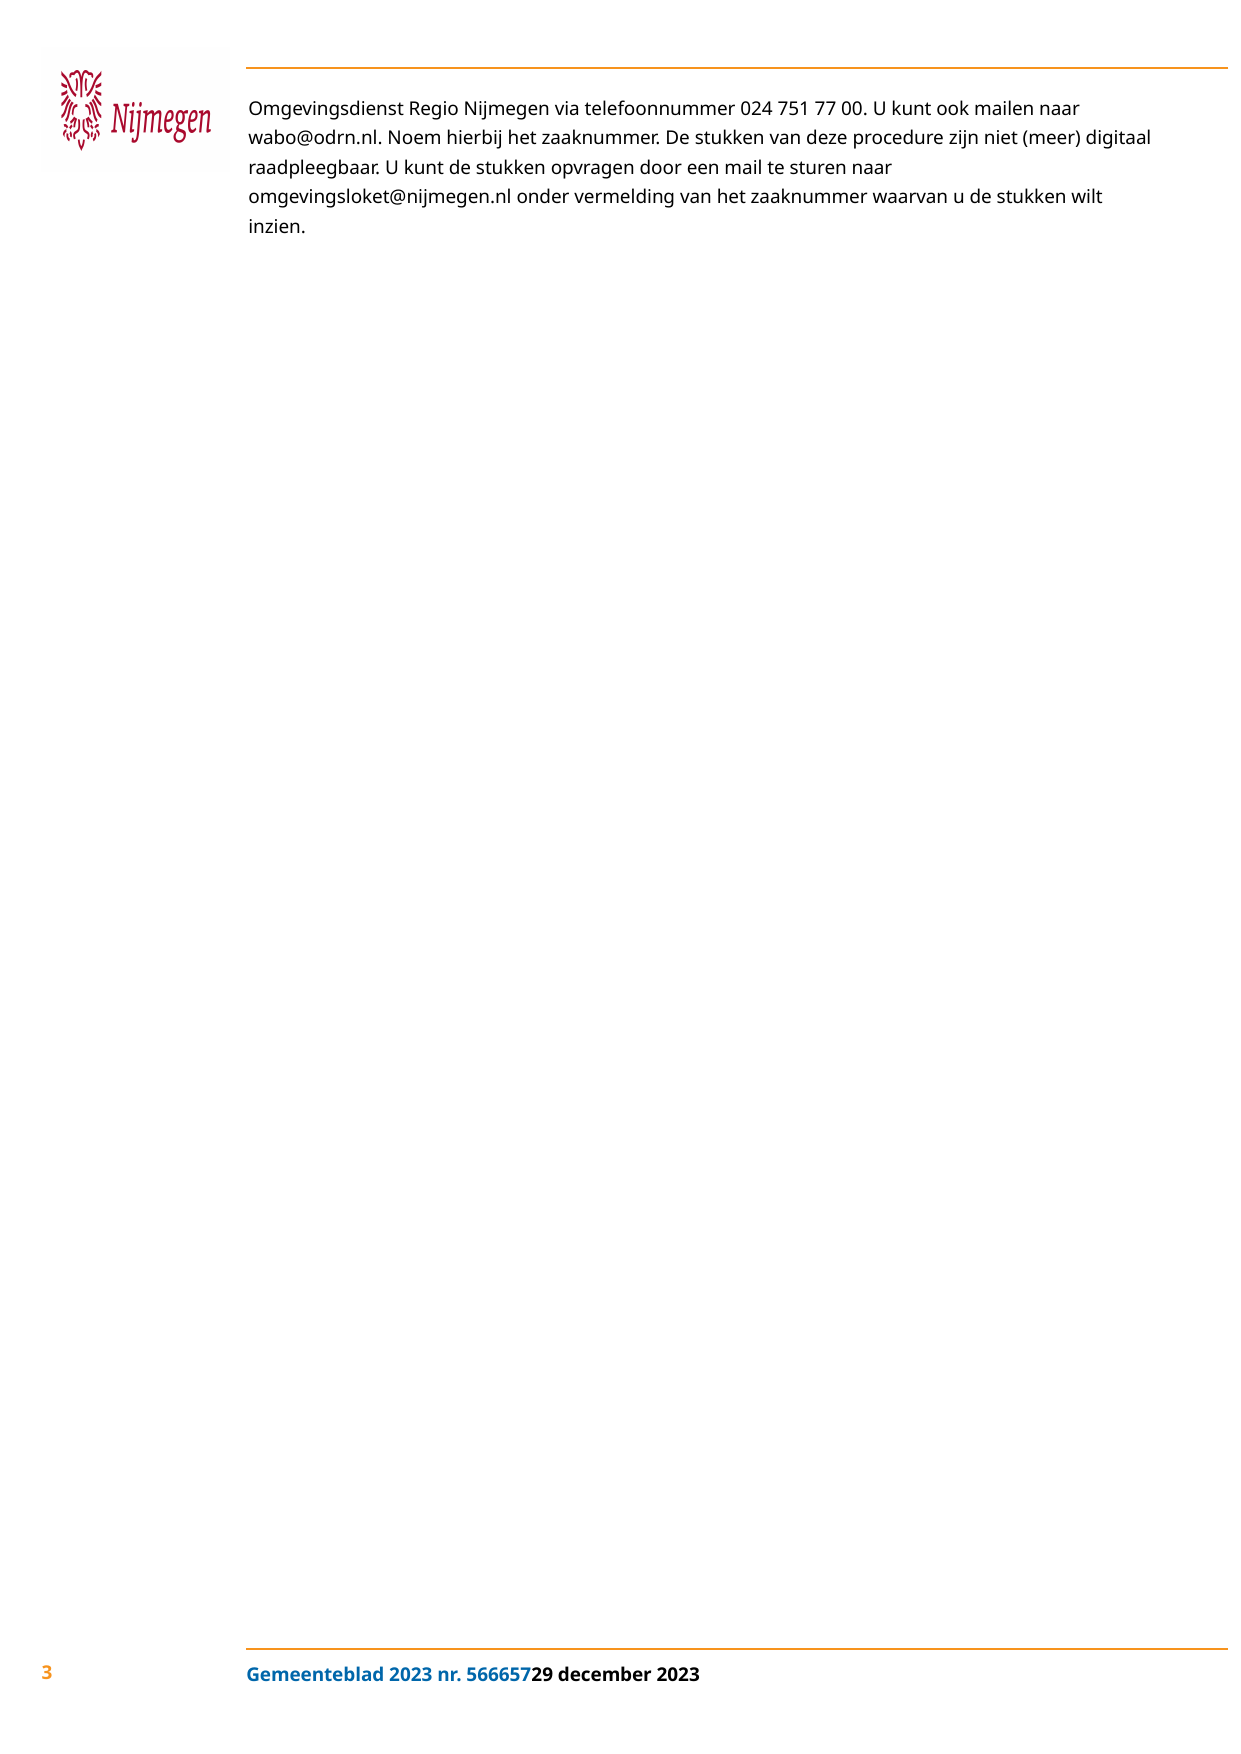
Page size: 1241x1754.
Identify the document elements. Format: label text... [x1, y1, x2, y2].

picture [41, 47, 231, 172]
text Omgevingsdienst Regio Nijmegen via telefoonnummer 024 751 77 00. U kunt ook mailen naar wabo@odrn.nl. Noem hierbij het zaaknummer. De stukken van deze procedure zijn niet (meer) digitaal raadpleegbaar. U kunt de stukken opvragen door een mail te sturen naar omgevingsloket@nijmegen.nl onder vermelding van het zaaknummer waarvan u de stukken wilt inzien. [248, 95, 1152, 239]
